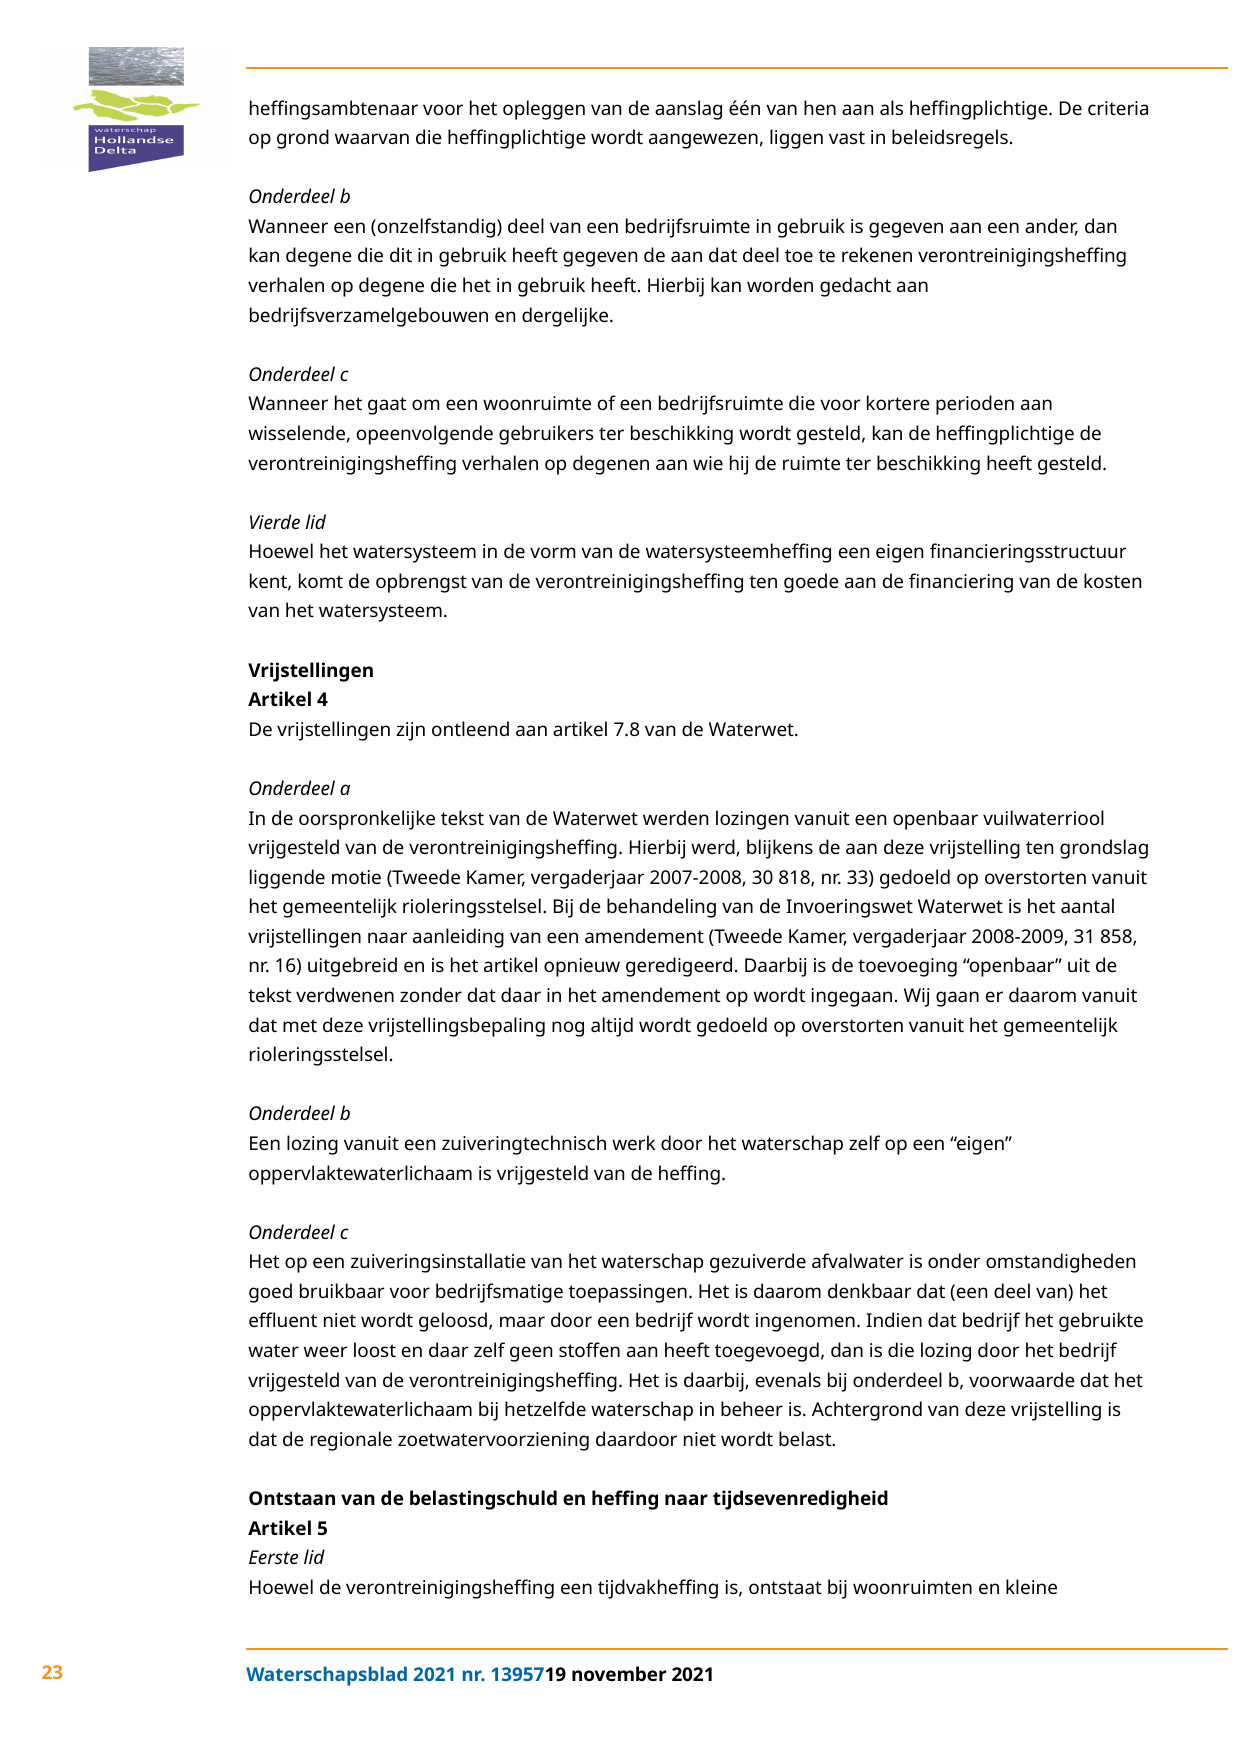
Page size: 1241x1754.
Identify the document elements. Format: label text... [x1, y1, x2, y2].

text Artikel 4 [248, 686, 1152, 712]
text Vierde lid [248, 509, 1152, 535]
text heffingsambtenaar voor het opleggen van de aanslag één van hen aan als heffingplichtige. De criteria op grond waarvan die heffingplichtige wordt aangewezen, liggen vast in beleidsregels. [248, 95, 1152, 150]
text Onderdeel a [248, 775, 1152, 801]
picture [41, 47, 231, 172]
text Hoewel de verontreinigingsheffing een tijdvakheffing is, ontstaat bij woonruimten en kleine [248, 1574, 1152, 1600]
text Ontstaan van de belastingschuld en heffing naar tijdsevenredigheid [248, 1485, 1152, 1511]
text Onderdeel c [248, 1219, 1152, 1245]
text Artikel 5 [248, 1515, 1152, 1541]
text De vrijstellingen zijn ontleend aan artikel 7.8 van de Waterwet. [248, 716, 1152, 742]
text In de oorspronkelijke tekst van de Waterwet werden lozingen vanuit een openbaar vuilwaterriool vrijgesteld van de verontreinigingsheffing. Hierbij werd, blijkens de aan deze vrijstelling ten grondslag liggende motie (Tweede Kamer, vergaderjaar 2007-2008, 30 818, nr. 33) gedoeld op overstorten vanuit het gemeentelijk rioleringsstelsel. Bij de behandeling van de Invoeringswet Waterwet is het aantal vrijstellingen naar aanleiding van een amendement (Tweede Kamer, vergaderjaar 2008-2009, 31 858, nr. 16) uitgebreid en is het artikel opnieuw geredigeerd. Daarbij is de toevoeging “openbaar” uit de tekst verdwenen zonder dat daar in het amendement op wordt ingegaan. Wij gaan er daarom vanuit dat met deze vrijstellingsbepaling nog altijd wordt gedoeld op overstorten vanuit het gemeentelijk rioleringsstelsel. [248, 805, 1152, 1067]
text Een lozing vanuit een zuiveringtechnisch werk door het waterschap zelf op een “eigen” oppervlaktewaterlichaam is vrijgesteld van de heffing. [248, 1130, 1152, 1186]
text Onderdeel c [248, 361, 1152, 387]
text Vrijstellingen [248, 657, 1152, 683]
text Onderdeel b [248, 183, 1152, 209]
text Onderdeel b [248, 1101, 1152, 1126]
text Eerste lid [248, 1544, 1152, 1570]
text Wanneer een (onzelfstandig) deel van een bedrijfsruimte in gebruik is gegeven aan een ander, dan kan degene die dit in gebruik heeft gegeven de aan dat deel toe te rekenen verontreinigingsheffing verhalen op degene die het in gebruik heeft. Hierbij kan worden gedacht aan bedrijfsverzamelgebouwen en dergelijke. [248, 213, 1152, 328]
text Hoewel het watersysteem in de vorm van de watersysteemheffing een eigen financieringsstructuur kent, komt de opbrengst van de verontreinigingsheffing ten goede aan de financiering van de kosten van het watersysteem. [248, 538, 1152, 623]
text Wanneer het gaat om een woonruimte of een bedrijfsruimte die voor kortere perioden aan wisselende, opeenvolgende gebruikers ter beschikking wordt gesteld, kan de heffingplichtige de verontreinigingsheffing verhalen op degenen aan wie hij de ruimte ter beschikking heeft gesteld. [248, 391, 1152, 476]
text Het op een zuiveringsinstallatie van het waterschap gezuiverde afvalwater is onder omstandigheden goed bruikbaar voor bedrijfsmatige toepassingen. Het is daarom denkbaar dat (een deel van) het effluent niet wordt geloosd, maar door een bedrijf wordt ingenomen. Indien dat bedrijf het gebruikte water weer loost en daar zelf geen stoffen aan heeft toegevoegd, dan is die lozing door het bedrijf vrijgesteld van de verontreinigingsheffing. Het is daarbij, evenals bij onderdeel b, voorwaarde dat het oppervlaktewaterlichaam bij hetzelfde waterschap in beheer is. Achtergrond van deze vrijstelling is dat de regionale zoetwatervoorziening daardoor niet wordt belast. [248, 1248, 1152, 1452]
